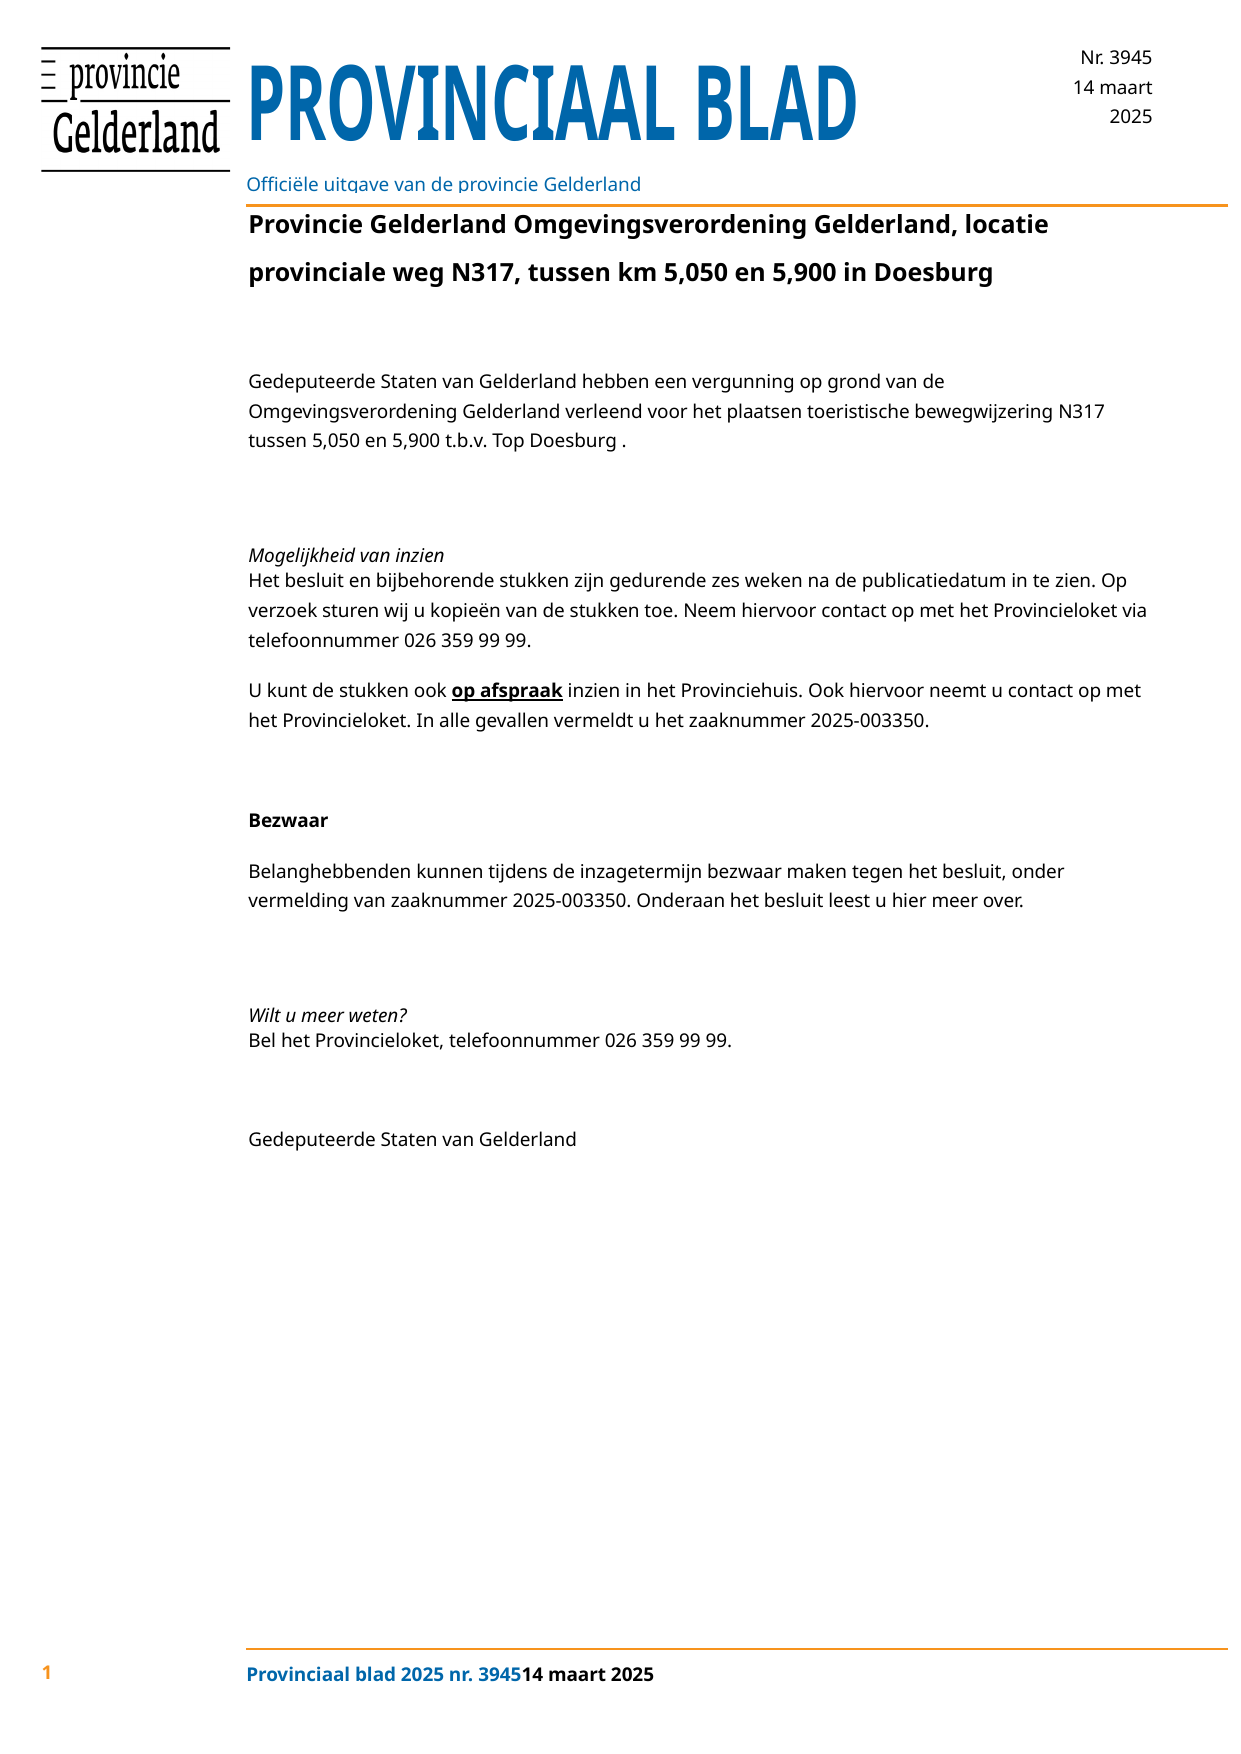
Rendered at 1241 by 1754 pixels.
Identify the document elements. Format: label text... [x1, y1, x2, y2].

text Wilt u meer weten? [248, 1002, 1152, 1028]
text Gedeputeerde Staten van Gelderland [248, 1126, 1152, 1152]
text Het besluit en bijbehorende stukken zijn gedurende zes weken na de publicatiedatum in te zien. Op verzoek sturen wij u kopieën van de stukken toe. Neem hiervoor contact op met het Provincieloket via telefoonnummer 026 359 99 99. [248, 568, 1152, 652]
text Belanghebbenden kunnen tijdens de inzagetermijn bezwaar maken tegen het besluit, onder vermelding van zaaknummer 2025-003350. Onderaan het besluit leest u hier meer over. [248, 858, 1152, 913]
text Bel het Provincieloket, telefoonnummer 026 359 99 99. [248, 1028, 1152, 1053]
text Provincie Gelderland Omgevingsverordening Gelderland, locatie provinciale weg N317, tussen km 5,050 en 5,900 in Doesburg [248, 207, 1152, 288]
text Mogelijkheid van inzien [248, 542, 1152, 568]
text Gedeputeerde Staten van Gelderland hebben een vergunning op grond van de Omgevingsverordening Gelderland verleend voor het plaatsen toeristische bewegwijzering N317 tussen 5,050 en 5,900 t.b.v. Top Doesburg . [248, 368, 1152, 453]
text Bezwaar [248, 808, 1152, 833]
picture [41, 47, 231, 172]
text U kunt de stukken ook op afspraak inzien in het Provinciehuis. Ook hiervoor neemt u contact op met het Provincieloket. In alle gevallen vermeldt u het zaaknummer 2025-003350. [248, 677, 1152, 732]
